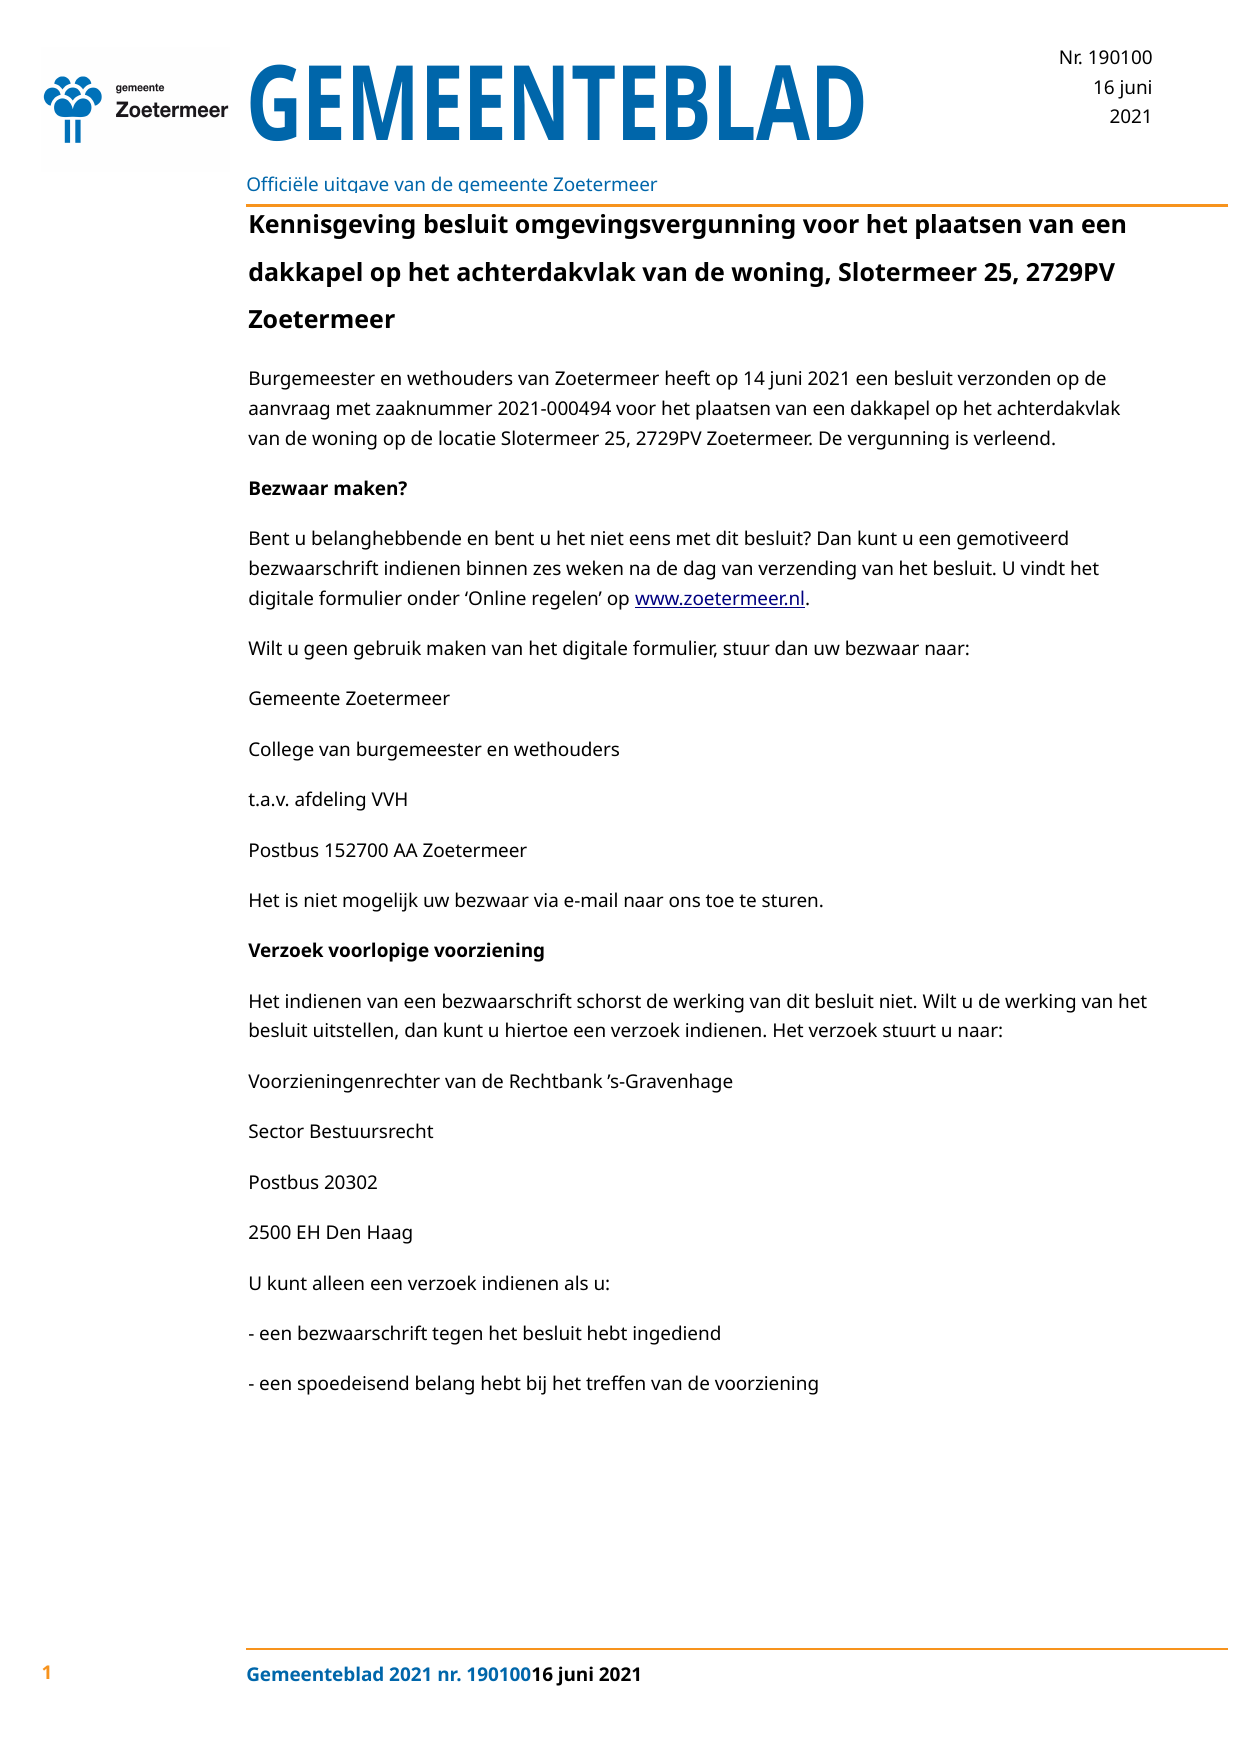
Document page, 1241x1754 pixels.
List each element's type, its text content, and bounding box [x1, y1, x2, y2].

text Sector Bestuursrecht [248, 1118, 1152, 1144]
text Verzoek voorlopige voorziening [248, 938, 1152, 963]
text Bezwaar maken? [248, 475, 1152, 501]
text U kunt alleen een verzoek indienen als u: [248, 1270, 1152, 1295]
text - een bezwaarschrift tegen het besluit hebt ingediend [248, 1320, 1152, 1346]
text Bent u belanghebbende en bent u het niet eens met dit besluit? Dan kunt u een gemotiveerd bezwaarschrift indienen binnen zes weken na de dag van verzending van het besluit. U vindt het digitale formulier onder ‘Online regelen’ op www.zoetermeer.nl. [248, 526, 1152, 610]
text Kennisgeving besluit omgevingsvergunning voor het plaatsen van een dakkapel op het achterdakvlak van de woning, Slotermeer 25, 2729PV Zoetermeer [248, 207, 1152, 336]
text 2500 EH Den Haag [248, 1219, 1152, 1245]
text Voorzieningenrechter van de Rechtbank ’s-Gravenhage [248, 1068, 1152, 1094]
picture [41, 47, 231, 172]
text College van burgemeester en wethouders [248, 736, 1152, 762]
text - een spoedeisend belang hebt bij het treffen van de voorziening [248, 1371, 1152, 1396]
text Postbus 152700 AA Zoetermeer [248, 837, 1152, 862]
text Het is niet mogelijk uw bezwaar via e-mail naar ons toe te sturen. [248, 887, 1152, 913]
text Burgemeester en wethouders van Zoetermeer heeft op 14 juni 2021 een besluit verzonden op de aanvraag met zaaknummer 2021-000494 voor het plaatsen van een dakkapel op het achterdakvlak van de woning op de locatie Slotermeer 25, 2729PV Zoetermeer. De vergunning is verleend. [248, 366, 1152, 450]
text Het indienen van een bezwaarschrift schorst de werking van dit besluit niet. Wilt u de werking van het besluit uitstellen, dan kunt u hiertoe een verzoek indienen. Het verzoek stuurt u naar: [248, 988, 1152, 1043]
text Gemeente Zoetermeer [248, 686, 1152, 711]
text t.a.v. afdeling VVH [248, 786, 1152, 812]
text Postbus 20302 [248, 1169, 1152, 1194]
text Wilt u geen gebruik maken van het digitale formulier, stuur dan uw bezwaar naar: [248, 635, 1152, 661]
